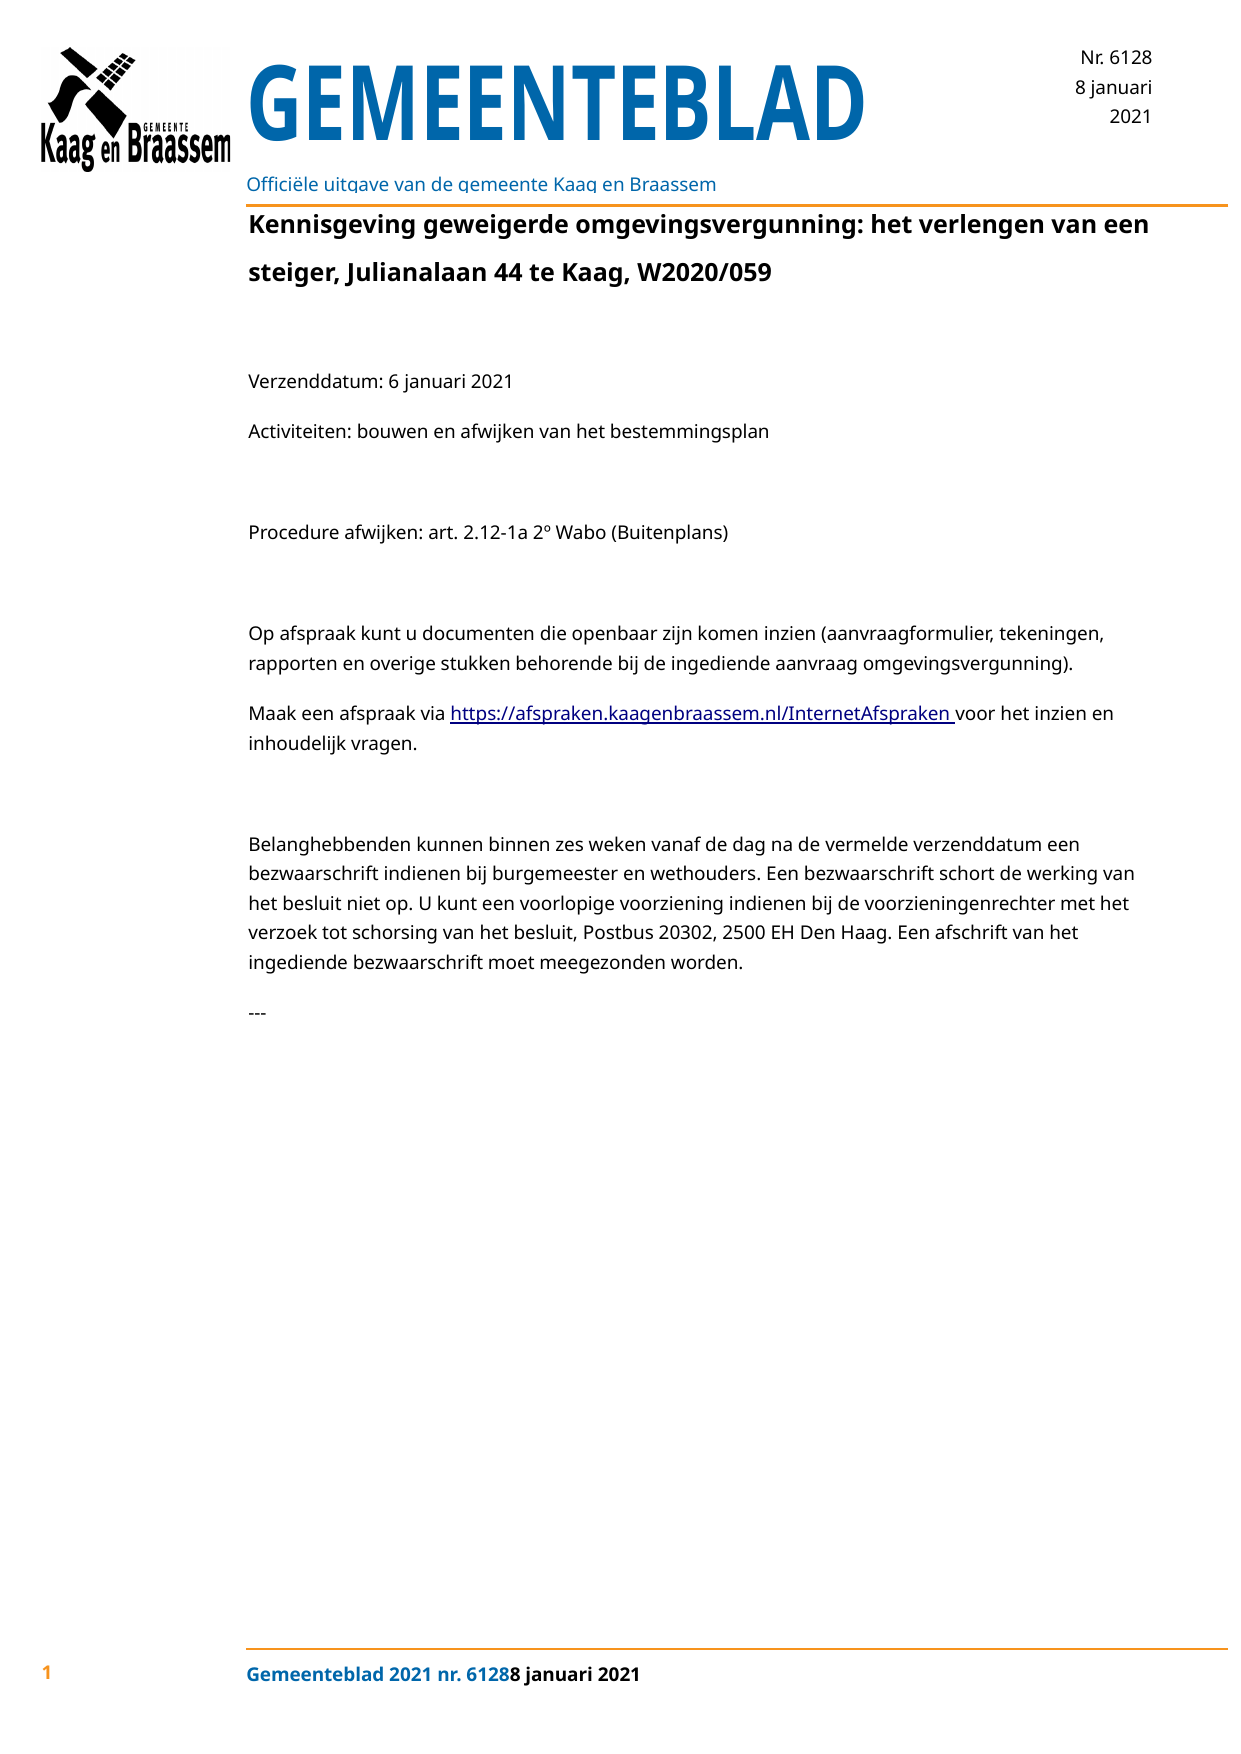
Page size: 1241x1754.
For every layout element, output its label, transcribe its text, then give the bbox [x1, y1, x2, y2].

text Activiteiten: bouwen en afwijken van het bestemmingsplan [248, 419, 1152, 444]
text --- [248, 999, 1152, 1025]
picture [41, 47, 231, 172]
text Procedure afwijken: art. 2.12-1a 2º Wabo (Buitenplans) [248, 519, 1152, 545]
text Op afspraak kunt u documenten die openbaar zijn komen inzien (aanvraagformulier, tekeningen, rapporten en overige stukken behorende bij de ingediende aanvraag omgevingsvergunning). [248, 620, 1152, 676]
text Maak een afspraak via https://afspraken.kaagenbraassem.nl/InternetAfspraken voor het inzien en inhoudelijk vragen. [248, 700, 1152, 756]
text Belanghebbenden kunnen binnen zes weken vanaf de dag na de vermelde verzenddatum een bezwaarschrift indienen bij burgemeester en wethouders. Een bezwaarschrift schort de werking van het besluit niet op. U kunt een voorlopige voorziening indienen bij de voorzieningenrechter met het verzoek tot schorsing van het besluit, Postbus 20302, 2500 EH Den Haag. Een afschrift van het ingediende bezwaarschrift moet meegezonden worden. [248, 831, 1152, 975]
text Kennisgeving geweigerde omgevingsvergunning: het verlengen van een steiger, Julianalaan 44 te Kaag, W2020/059 [248, 207, 1152, 288]
text Verzenddatum: 6 januari 2021 [248, 368, 1152, 394]
